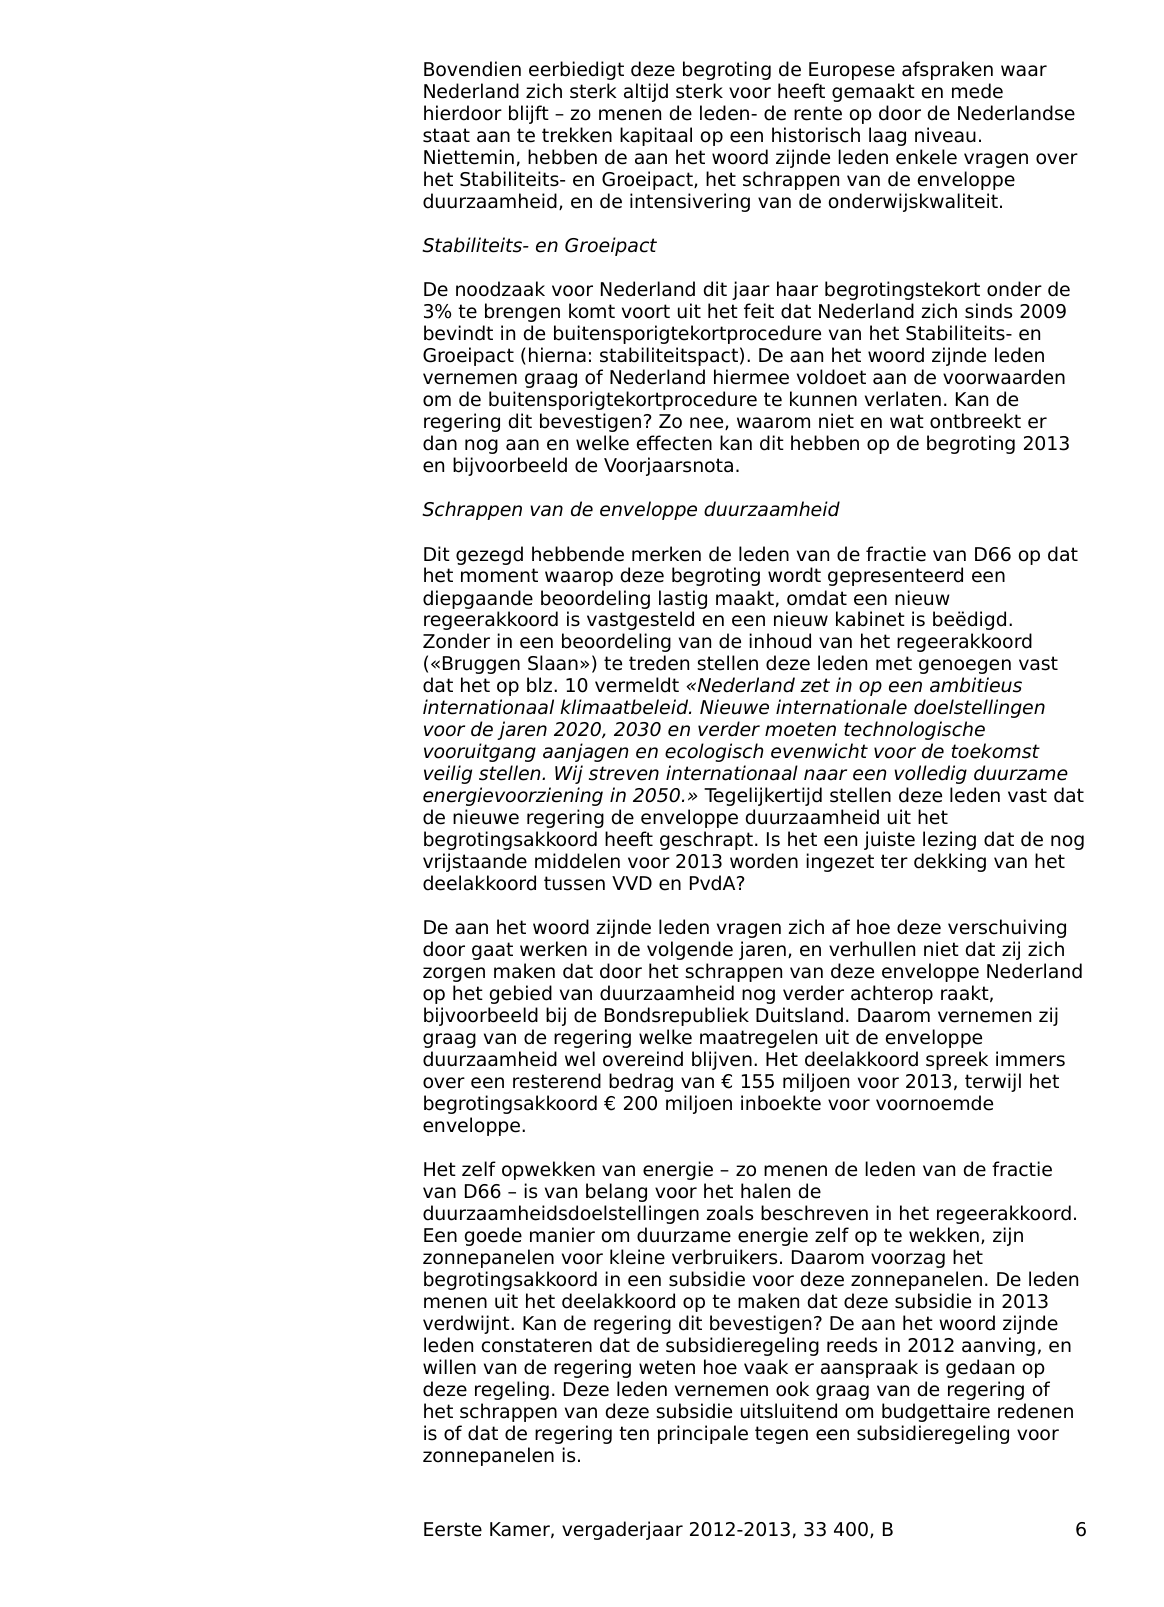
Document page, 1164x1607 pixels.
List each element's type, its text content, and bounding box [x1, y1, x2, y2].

subtitle Schrappen van de enveloppe duurzaamheid [422, 499, 1087, 521]
text Dit gezegd hebbende merken de leden van de fractie van D66 op dat het moment waarop deze begroting wordt gepresenteerd een diepgaande beoordeling lastig maakt, omdat een nieuw regeerakkoord is vastgesteld en een nieuw kabinet is beëdigd. Zonder in een beoordeling van de inhoud van het regeerakkoord («Bruggen Slaan») te treden stellen deze leden met genoegen vast dat het op blz. 10 vermeldt «Nederland zet in op een ambitieus internationaal klimaatbeleid. Nieuwe internationale doelstellingen voor de jaren 2020, 2030 en verder moeten technologische vooruitgang aanjagen en ecologisch evenwicht voor de toekomst veilig stellen. Wij streven internationaal naar een volledig duurzame energievoorziening in 2050.» Tegelijkertijd stellen deze leden vast dat de nieuwe regering de enveloppe duurzaamheid uit het begrotingsakkoord heeft geschrapt. Is het een juiste lezing dat de nog vrijstaande middelen voor 2013 worden ingezet ter dekking van het deelakkoord tussen VVD en PvdA? [422, 543, 1087, 895]
subtitle Stabiliteits- en Groeipact [422, 235, 1087, 257]
text De noodzaak voor Nederland dit jaar haar begrotingstekort onder de 3% te brengen komt voort uit het feit dat Nederland zich sinds 2009 bevindt in de buitensporigtekortprocedure van het Stabiliteits- en Groeipact (hierna: stabiliteitspact). De aan het woord zijnde leden vernemen graag of Nederland hiermee voldoet aan de voorwaarden om de buitensporigtekortprocedure te kunnen verlaten. Kan de regering dit bevestigen? Zo nee, waarom niet en wat ontbreekt er dan nog aan en welke effecten kan dit hebben op de begroting 2013 en bijvoorbeeld de Voorjaarsnota. [422, 279, 1087, 477]
text De aan het woord zijnde leden vragen zich af hoe deze verschuiving door gaat werken in de volgende jaren, en verhullen niet dat zij zich zorgen maken dat door het schrappen van deze enveloppe Nederland op het gebied van duurzaamheid nog verder achterop raakt, bijvoorbeeld bij de Bondsrepubliek Duitsland. Daarom vernemen zij graag van de regering welke maatregelen uit de enveloppe duurzaamheid wel overeind blijven. Het deelakkoord spreek immers over een resterend bedrag van € 155 miljoen voor 2013, terwijl het begrotingsakkoord € 200 miljoen inboekte voor voornoemde enveloppe. [422, 917, 1087, 1137]
text Bovendien eerbiedigt deze begroting de Europese afspraken waar Nederland zich sterk altijd sterk voor heeft gemaakt en mede hierdoor blijft – zo menen de leden- de rente op door de Nederlandse staat aan te trekken kapitaal op een historisch laag niveau. Niettemin, hebben de aan het woord zijnde leden enkele vragen over het Stabiliteits- en Groeipact, het schrappen van de enveloppe duurzaamheid, en de intensivering van de onderwijskwaliteit. [422, 59, 1087, 213]
text Het zelf opwekken van energie – zo menen de leden van de fractie van D66 – is van belang voor het halen de duurzaamheidsdoelstellingen zoals beschreven in het regeerakkoord. Een goede manier om duurzame energie zelf op te wekken, zijn zonnepanelen voor kleine verbruikers. Daarom voorzag het begrotingsakkoord in een subsidie voor deze zonnepanelen. De leden menen uit het deelakkoord op te maken dat deze subsidie in 2013 verdwijnt. Kan de regering dit bevestigen? De aan het woord zijnde leden constateren dat de subsidieregeling reeds in 2012 aanving, en willen van de regering weten hoe vaak er aanspraak is gedaan op deze regeling. Deze leden vernemen ook graag van de regering of het schrappen van deze subsidie uitsluitend om budgettaire redenen is of dat de regering ten principale tegen een subsidieregeling voor zonnepanelen is. [422, 1159, 1087, 1467]
